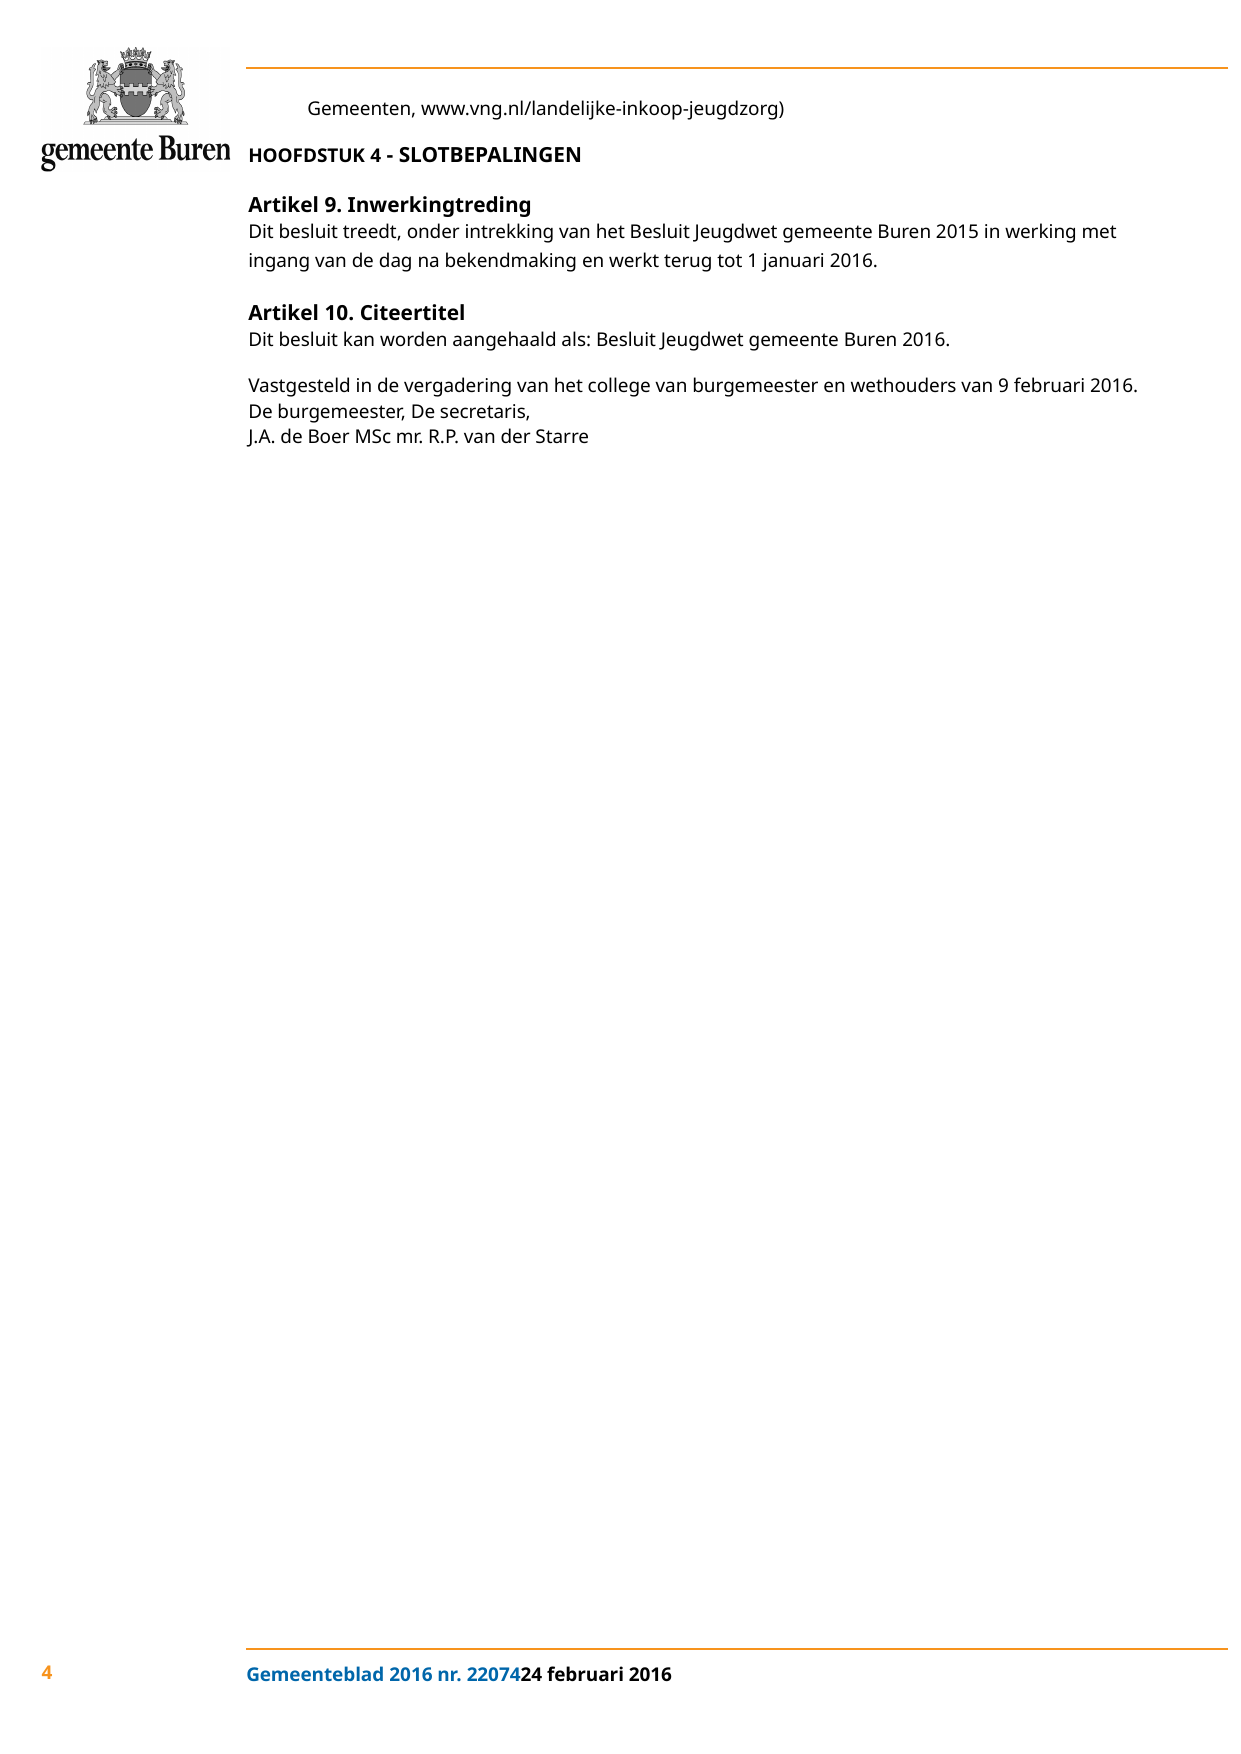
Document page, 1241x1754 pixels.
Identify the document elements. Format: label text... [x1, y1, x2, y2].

text Artikel 10. Citeertitel [248, 298, 1152, 327]
text Dit besluit treedt, onder intrekking van het Besluit Jeugdwet gemeente Buren 2015 in werking met ingang van de dag na bekendmaking en werkt terug tot 1 januari 2016. [248, 218, 1152, 273]
text Dit besluit kan worden aangehaald als: Besluit Jeugdwet gemeente Buren 2016. [248, 327, 1152, 352]
picture [41, 47, 231, 172]
text HOOFDSTUK 4 - SLOTBEPALINGEN [248, 140, 1152, 169]
text Artikel 9. Inwerkingtreding [248, 190, 1152, 218]
text J.A. de Boer MSc mr. R.P. van der Starre [248, 424, 1152, 449]
list Gemeenten, www.vng.nl/landelijke-inkoop-jeugdzorg) [248, 95, 1152, 121]
text De burgemeester, De secretaris, [248, 398, 1152, 424]
text Vastgesteld in de vergadering van het college van burgemeester en wethouders van 9 februari 2016. [248, 372, 1152, 398]
